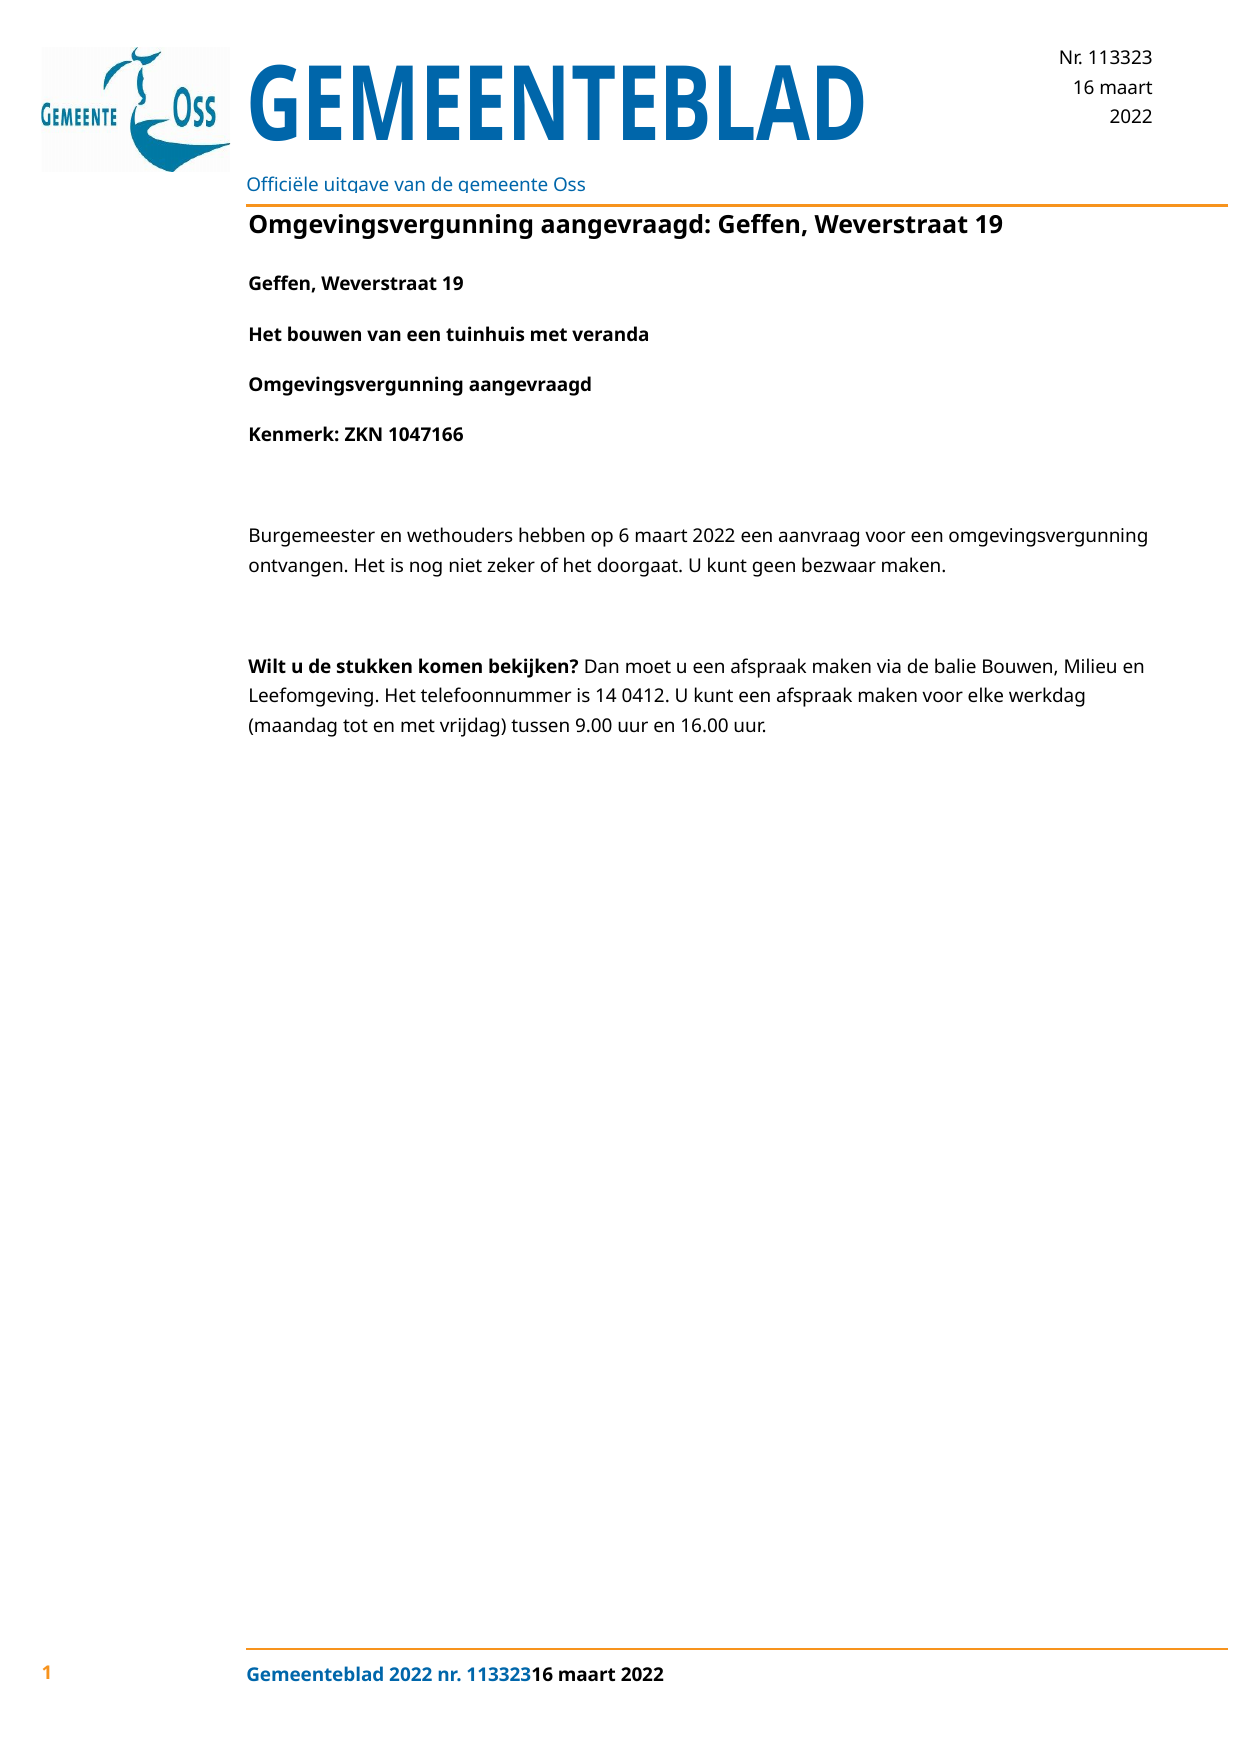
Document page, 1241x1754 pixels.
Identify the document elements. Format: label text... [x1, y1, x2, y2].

text Burgemeester en wethouders hebben op 6 maart 2022 een aanvraag voor een omgevingsvergunning ontvangen. Het is nog niet zeker of het doorgaat. U kunt geen bezwaar maken. [248, 522, 1152, 578]
picture [41, 47, 231, 172]
text Geffen, Weverstraat 19 [248, 270, 1152, 296]
text Wilt u de stukken komen bekijken? Dan moet u een afspraak maken via de balie Bouwen, Milieu en Leefomgeving. Het telefoonnummer is 14 0412. U kunt een afspraak maken voor elke werkdag (maandag tot en met vrijdag) tussen 9.00 uur en 16.00 uur. [248, 653, 1152, 738]
text Kenmerk: ZKN 1047166 [248, 422, 1152, 447]
text Het bouwen van een tuinhuis met veranda [248, 321, 1152, 346]
text Omgevingsvergunning aangevraagd [248, 371, 1152, 397]
text Omgevingsvergunning aangevraagd: Geffen, Weverstraat 19 [248, 207, 1152, 241]
